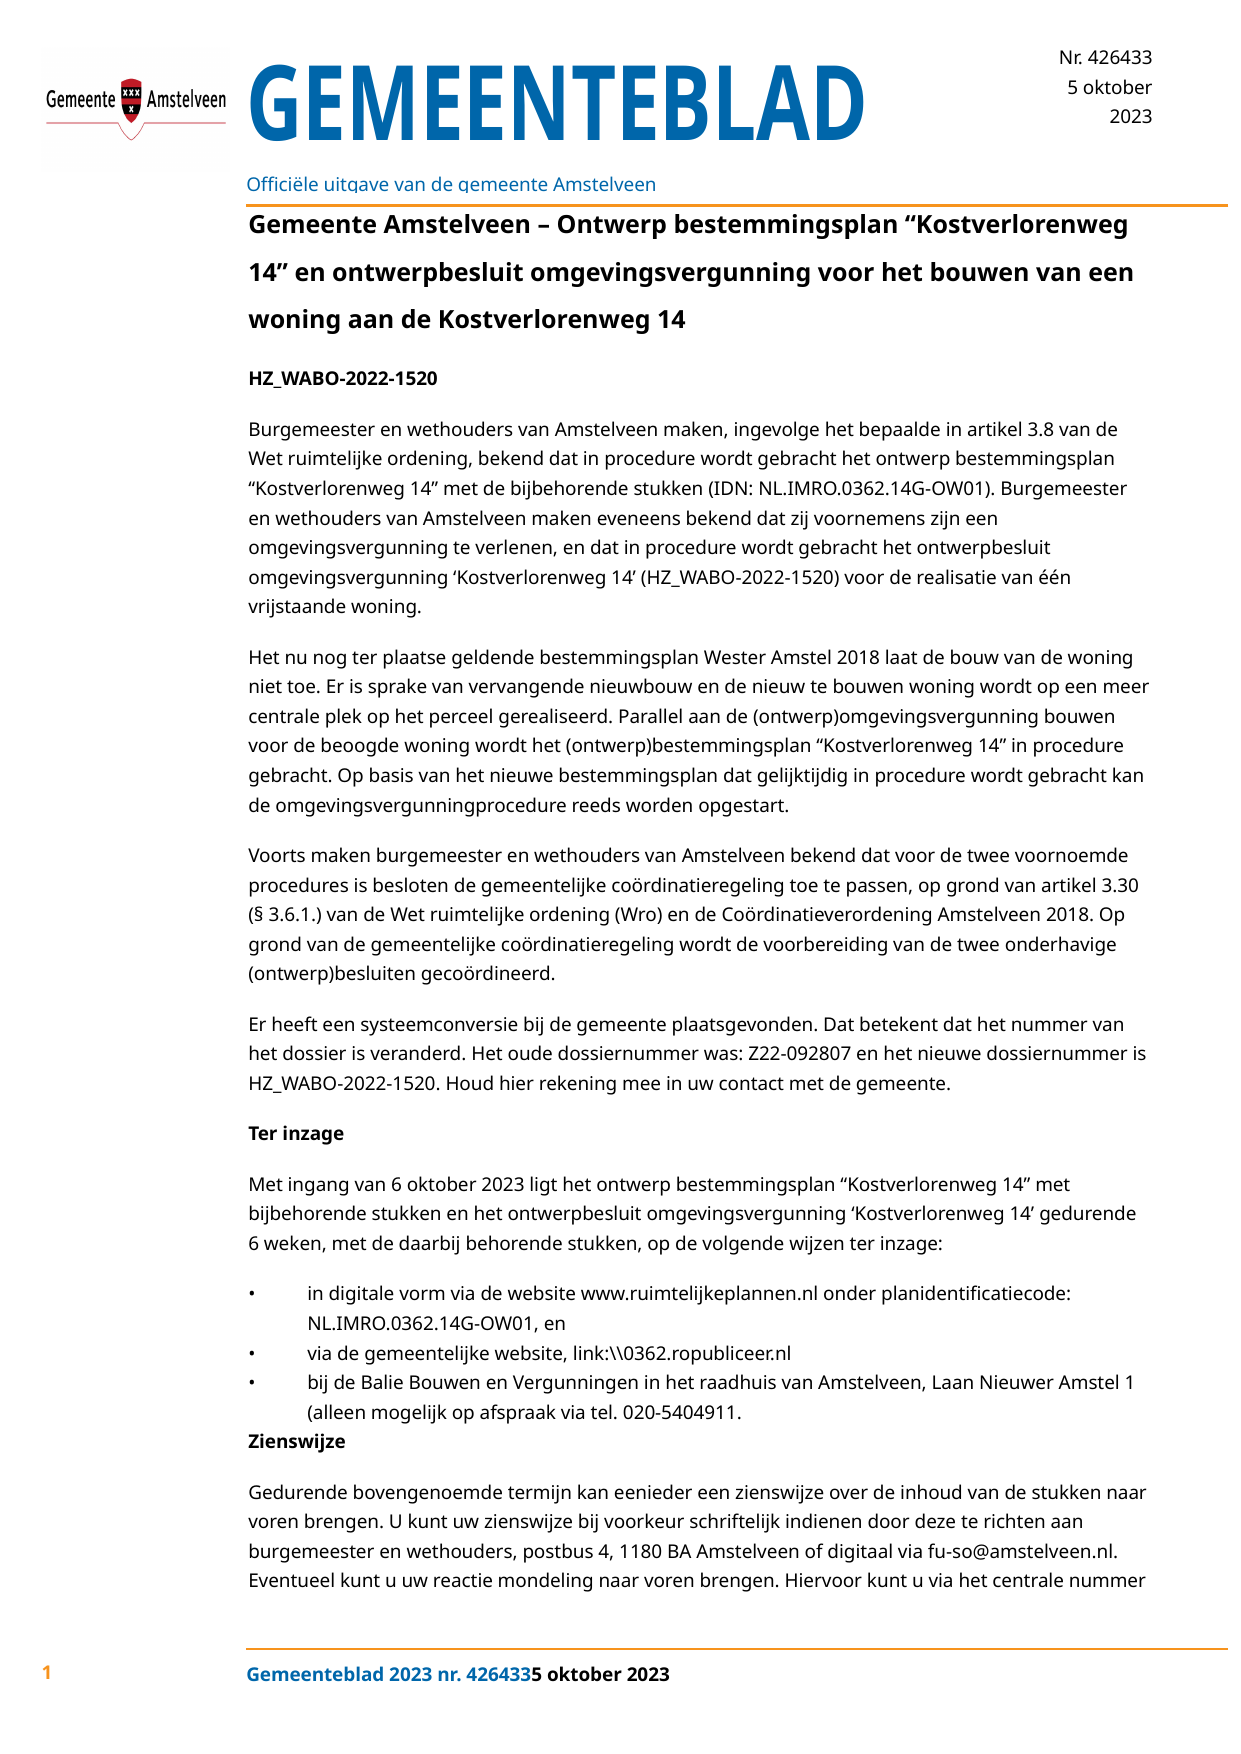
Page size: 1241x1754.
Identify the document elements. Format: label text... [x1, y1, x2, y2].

list bij de Balie Bouwen en Vergunningen in het raadhuis van Amstelveen, Laan Nieuwer Amstel 1 (alleen mogelijk op afspraak via tel. 020-5404911. [248, 1369, 1152, 1424]
text Gedurende bovengenoemde termijn kan eenieder een zienswijze over de inhoud van de stukken naar voren brengen. U kunt uw zienswijze bij voorkeur schriftelijk indienen door deze te richten aan burgemeester en wethouders, postbus 4, 1180 BA Amstelveen of digitaal via fu-so@amstelveen.nl. Eventueel kunt u uw reactie mondeling naar voren brengen. Hiervoor kunt u via het centrale nummer [248, 1479, 1152, 1593]
text HZ_WABO-2022-1520 [248, 366, 1152, 391]
text Ter inzage [248, 1121, 1152, 1146]
text Het nu nog ter plaatse geldende bestemmingsplan Wester Amstel 2018 laat de bouw van de woning niet toe. Er is sprake van vervangende nieuwbouw en de nieuw te bouwen woning wordt op een meer centrale plek op het perceel gerealiseerd. Parallel aan de (ontwerp)omgevingsvergunning bouwen voor de beoogde woning wordt het (ontwerp)bestemmingsplan “Kostverlorenweg 14” in procedure gebracht. Op basis van het nieuwe bestemmingsplan dat gelijktijdig in procedure wordt gebracht kan de omgevingsvergunningprocedure reeds worden opgestart. [248, 644, 1152, 817]
list in digitale vorm via de website www.ruimtelijkeplannen.nl onder planidentificatiecode: [248, 1281, 1152, 1306]
text Voorts maken burgemeester en wethouders van Amstelveen bekend dat voor de twee voornoemde procedures is besloten de gemeentelijke coördinatieregeling toe te passen, op grond van artikel 3.30 (§ 3.6.1.) van de Wet ruimtelijke ordening (Wro) en de Coördinatieverordening Amstelveen 2018. Op grond van de gemeentelijke coördinatieregeling wordt de voorbereiding van de twee onderhavige (ontwerp)besluiten gecoördineerd. [248, 842, 1152, 986]
picture [41, 47, 231, 172]
text Burgemeester en wethouders van Amstelveen maken, ingevolge het bepaalde in artikel 3.8 van de Wet ruimtelijke ordening, bekend dat in procedure wordt gebracht het ontwerp bestemmingsplan “Kostverlorenweg 14” met de bijbehorende stukken (IDN: NL.IMRO.0362.14G-OW01). Burgemeester en wethouders van Amstelveen maken eveneens bekend dat zij voornemens zijn een omgevingsvergunning te verlenen, en dat in procedure wordt gebracht het ontwerpbesluit omgevingsvergunning ‘Kostverlorenweg 14’ (HZ_WABO-2022-1520) voor de realisatie van één vrijstaande woning. [248, 416, 1152, 619]
list via de gemeentelijke website, link:\\0362.ropubliceer.nl [248, 1340, 1152, 1365]
list NL.IMRO.0362.14G-OW01, en [248, 1310, 1152, 1336]
text Gemeente Amstelveen – Ontwerp bestemmingsplan “Kostverlorenweg 14” en ontwerpbesluit omgevingsvergunning voor het bouwen van een woning aan de Kostverlorenweg 14 [248, 207, 1152, 336]
text Er heeft een systeemconversie bij de gemeente plaatsgevonden. Dat betekent dat het nummer van het dossier is veranderd. Het oude dossiernummer was: Z22-092807 en het nieuwe dossiernummer is HZ_WABO-2022-1520. Houd hier rekening mee in uw contact met de gemeente. [248, 1011, 1152, 1096]
text Met ingang van 6 oktober 2023 ligt het ontwerp bestemmingsplan “Kostverlorenweg 14” met bijbehorende stukken en het ontwerpbesluit omgevingsvergunning ‘Kostverlorenweg 14’ gedurende 6 weken, met de daarbij behorende stukken, op de volgende wijzen ter inzage: [248, 1171, 1152, 1256]
text Zienswijze [248, 1428, 1152, 1454]
